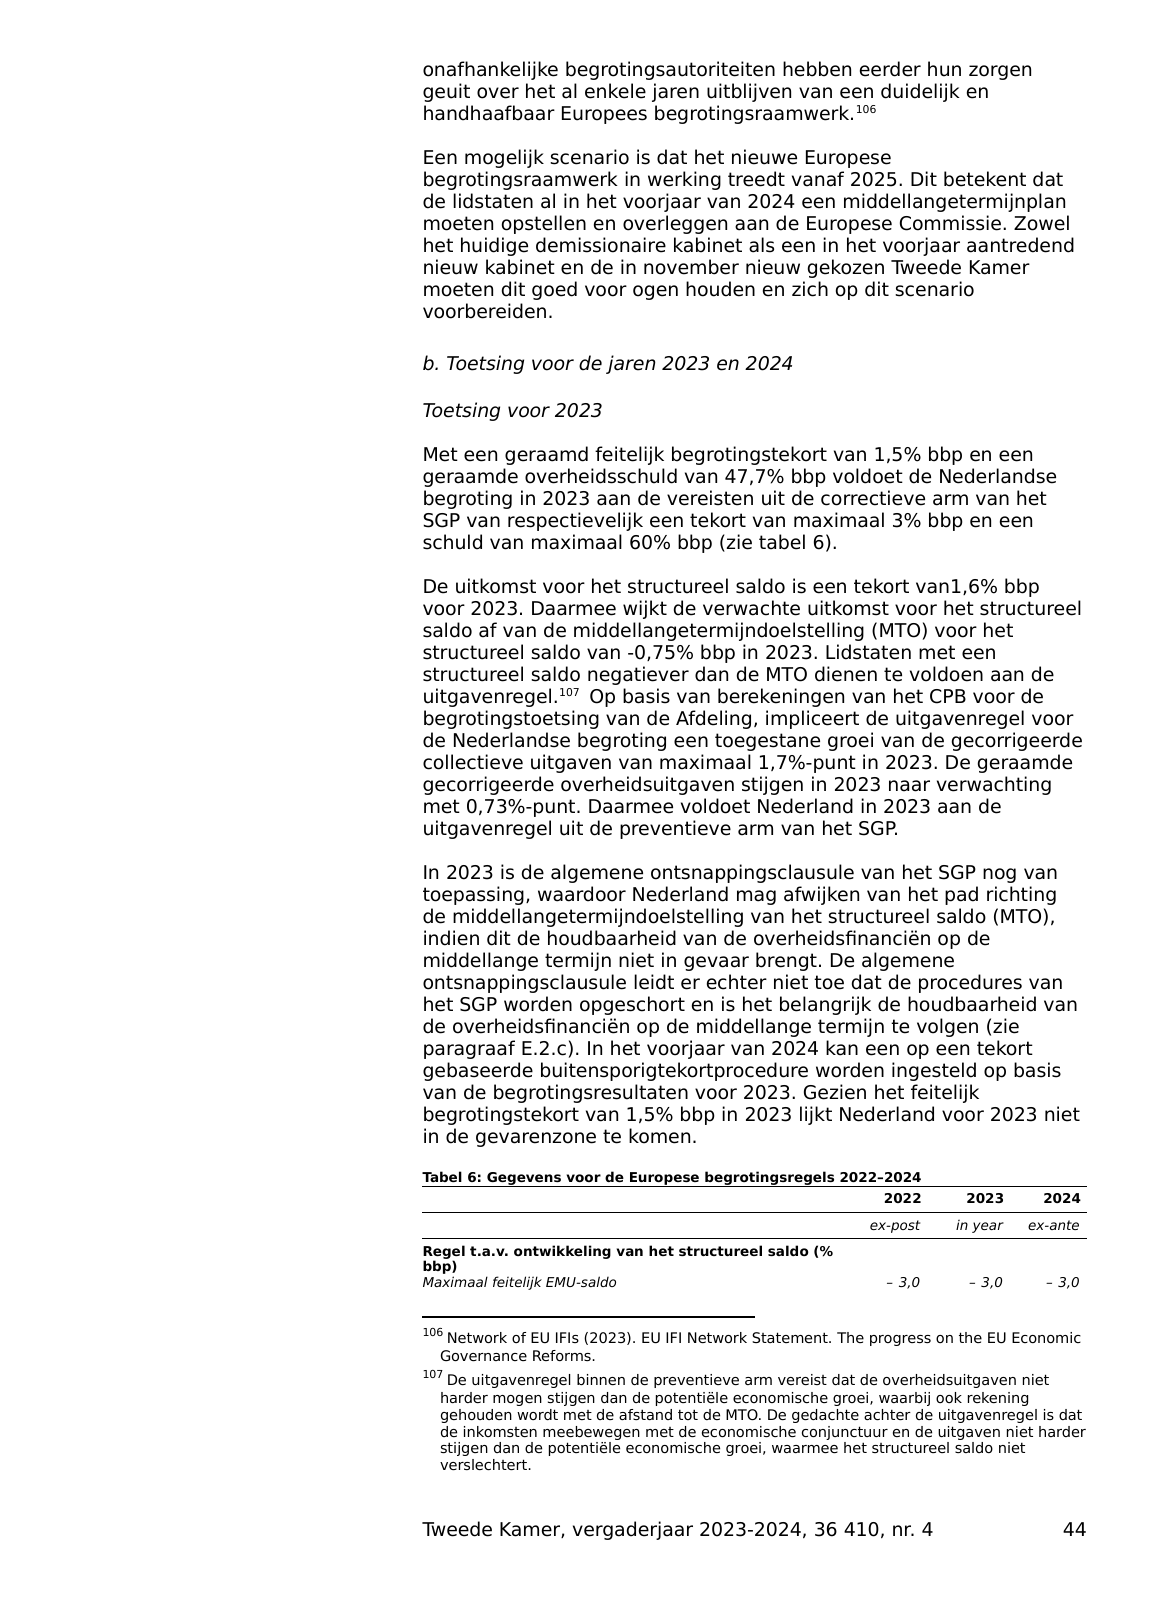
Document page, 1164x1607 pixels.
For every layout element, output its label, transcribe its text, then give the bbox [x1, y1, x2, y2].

table_cell ex-post [845, 1213, 927, 1238]
table_cell [422, 1213, 844, 1238]
table_cell in year [927, 1213, 1010, 1238]
table_cell ex-ante [1010, 1213, 1087, 1238]
table_cell [422, 1187, 844, 1212]
table_cell – 3,0 [1010, 1275, 1087, 1291]
text onafhankelijke begrotingsautoriteiten hebben eerder hun zorgen geuit over het al enkele jaren uitblijven van een duidelijk en handhaafbaar Europees begrotingsraamwerk. [422, 59, 1087, 125]
text De uitgavenregel binnen de preventieve arm vereist dat de overheidsuitgaven niet harder mogen stijgen dan de potentiële economische groei, waarbij ook rekening gehouden wordt met de afstand tot de MTO. De gedachte achter de uitgavenregel is dat de inkomsten meebewegen met de economische conjunctuur en de uitgaven niet harder stijgen dan de potentiële economische groei, waarmee het structureel saldo niet verslechtert. [422, 1368, 1087, 1474]
text Met een geraamd feitelijk begrotingstekort van 1,5% bbp en een geraamde overheidsschuld van 47,7% bbp voldoet de Nederlandse begroting in 2023 aan de vereisten uit de correctieve arm van het SGP van respectievelijk een tekort van maximaal 3% bbp en een schuld van maximaal 60% bbp (zie tabel 6). [422, 444, 1087, 554]
subtitle b. Toetsing voor de jaren 2023 en 2024 [422, 353, 1087, 375]
table_cell Regel t.a.v. ontwikkeling van het structureel saldo (% bbp) [422, 1239, 844, 1275]
table_cell 2024 [1010, 1187, 1087, 1212]
table_cell [1010, 1239, 1087, 1275]
table_cell [845, 1239, 927, 1275]
table_cell – 3,0 [845, 1275, 927, 1291]
table_cell 2023 [927, 1187, 1010, 1212]
text Network of EU IFIs (2023). EU IFI Network Statement. The progress on the EU Economic Governance Reforms. [422, 1326, 1087, 1365]
table_cell – 3,0 [927, 1275, 1010, 1291]
subtitle Toetsing voor 2023 [422, 400, 1087, 422]
table_cell Maximaal feitelijk EMU-saldo [422, 1275, 844, 1291]
text Een mogelijk scenario is dat het nieuwe Europese begrotingsraamwerk in werking treedt vanaf 2025. Dit betekent dat de lidstaten al in het voorjaar van 2024 een middellangetermijnplan moeten opstellen en overleggen aan de Europese Commissie. Zowel het huidige demissionaire kabinet als een in het voorjaar aantredend nieuw kabinet en de in november nieuw gekozen Tweede Kamer moeten dit goed voor ogen houden en zich op dit scenario voorbereiden. [422, 147, 1087, 323]
table_header Tabel 6: Gegevens voor de Europese begrotingsregels 2022–2024 [422, 1170, 1087, 1186]
table_cell [927, 1239, 1010, 1275]
text De uitkomst voor het structureel saldo is een tekort van1,6% bbp voor 2023. Daarmee wijkt de verwachte uitkomst voor het structureel saldo af van de middellangetermijndoelstelling (MTO) voor het structureel saldo van -0,75% bbp in 2023. Lidstaten met een structureel saldo negatiever dan de MTO dienen te voldoen aan de uitgavenregel. Op basis van berekeningen van het CPB voor de begrotingstoetsing van de Afdeling, impliceert de uitgavenregel voor de Nederlandse begroting een toegestane groei van de gecorrigeerde collectieve uitgaven van maximaal 1,7%-punt in 2023. De geraamde gecorrigeerde overheidsuitgaven stijgen in 2023 naar verwachting met 0,73%-punt. Daarmee voldoet Nederland in 2023 aan de uitgavenregel uit de preventieve arm van het SGP. [422, 576, 1087, 840]
table_cell 2022 [845, 1187, 927, 1212]
text In 2023 is de algemene ontsnappingsclausule van het SGP nog van toepassing, waardoor Nederland mag afwijken van het pad richting de middellangetermijndoelstelling van het structureel saldo (MTO), indien dit de houdbaarheid van de overheidsfinanciën op de middellange termijn niet in gevaar brengt. De algemene ontsnappingsclausule leidt er echter niet toe dat de procedures van het SGP worden opgeschort en is het belangrijk de houdbaarheid van de overheidsfinanciën op de middellange termijn te volgen (zie paragraaf E.2.c). In het voorjaar van 2024 kan een op een tekort gebaseerde buitensporigtekortprocedure worden ingesteld op basis van de begrotingsresultaten voor 2023. Gezien het feitelijk begrotingstekort van 1,5% bbp in 2023 lijkt Nederland voor 2023 niet in de gevarenzone te komen. [422, 862, 1087, 1148]
